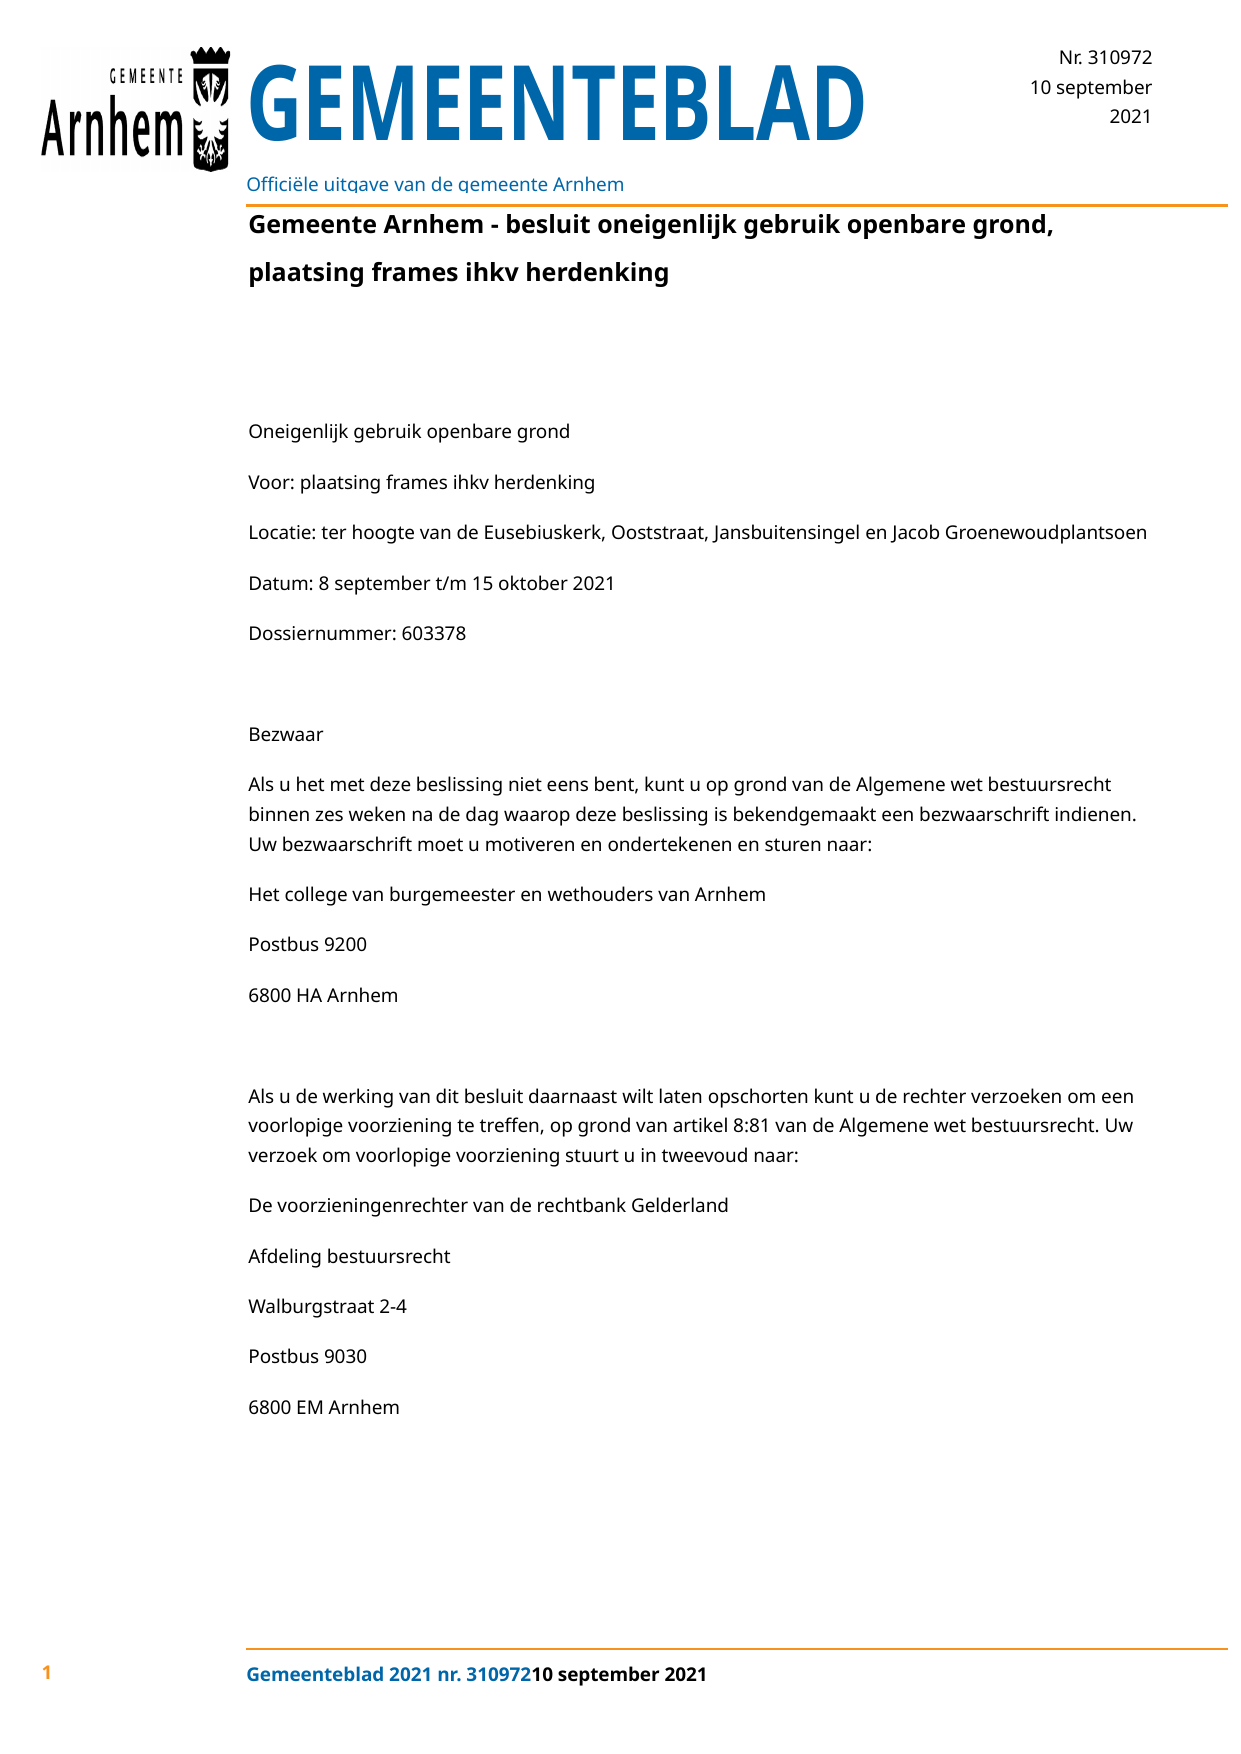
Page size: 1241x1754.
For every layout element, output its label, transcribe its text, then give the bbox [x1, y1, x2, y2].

text Als u de werking van dit besluit daarnaast wilt laten opschorten kunt u de rechter verzoeken om een voorlopige voorziening te treffen, op grond van artikel 8:81 van de Algemene wet bestuursrecht. Uw verzoek om voorlopige voorziening stuurt u in tweevoud naar: [248, 1083, 1152, 1168]
text Oneigenlijk gebruik openbare grond [248, 419, 1152, 444]
text Walburgstraat 2-4 [248, 1293, 1152, 1319]
text Locatie: ter hoogte van de Eusebiuskerk, Ooststraat, Jansbuitensingel en Jacob Groenewoudplantsoen [248, 519, 1152, 545]
text Postbus 9030 [248, 1344, 1152, 1369]
text De voorzieningenrechter van de rechtbank Gelderland [248, 1192, 1152, 1218]
text Datum: 8 september t/m 15 oktober 2021 [248, 570, 1152, 596]
text Dossiernummer: 603378 [248, 620, 1152, 646]
text Voor: plaatsing frames ihkv herdenking [248, 469, 1152, 495]
text 6800 EM Arnhem [248, 1394, 1152, 1420]
text Het college van burgemeester en wethouders van Arnhem [248, 881, 1152, 907]
text Gemeente Arnhem - besluit oneigenlijk gebruik openbare grond, plaatsing frames ihkv herdenking [248, 207, 1152, 288]
text 6800 HA Arnhem [248, 982, 1152, 1008]
text Afdeling bestuursrecht [248, 1243, 1152, 1269]
text Als u het met deze beslissing niet eens bent, kunt u op grond van de Algemene wet bestuursrecht binnen zes weken na de dag waarop deze beslissing is bekendgemaakt een bezwaarschrift indienen. Uw bezwaarschrift moet u motiveren en ondertekenen en sturen naar: [248, 772, 1152, 857]
text Postbus 9200 [248, 932, 1152, 957]
picture [41, 47, 231, 172]
text Bezwaar [248, 721, 1152, 747]
